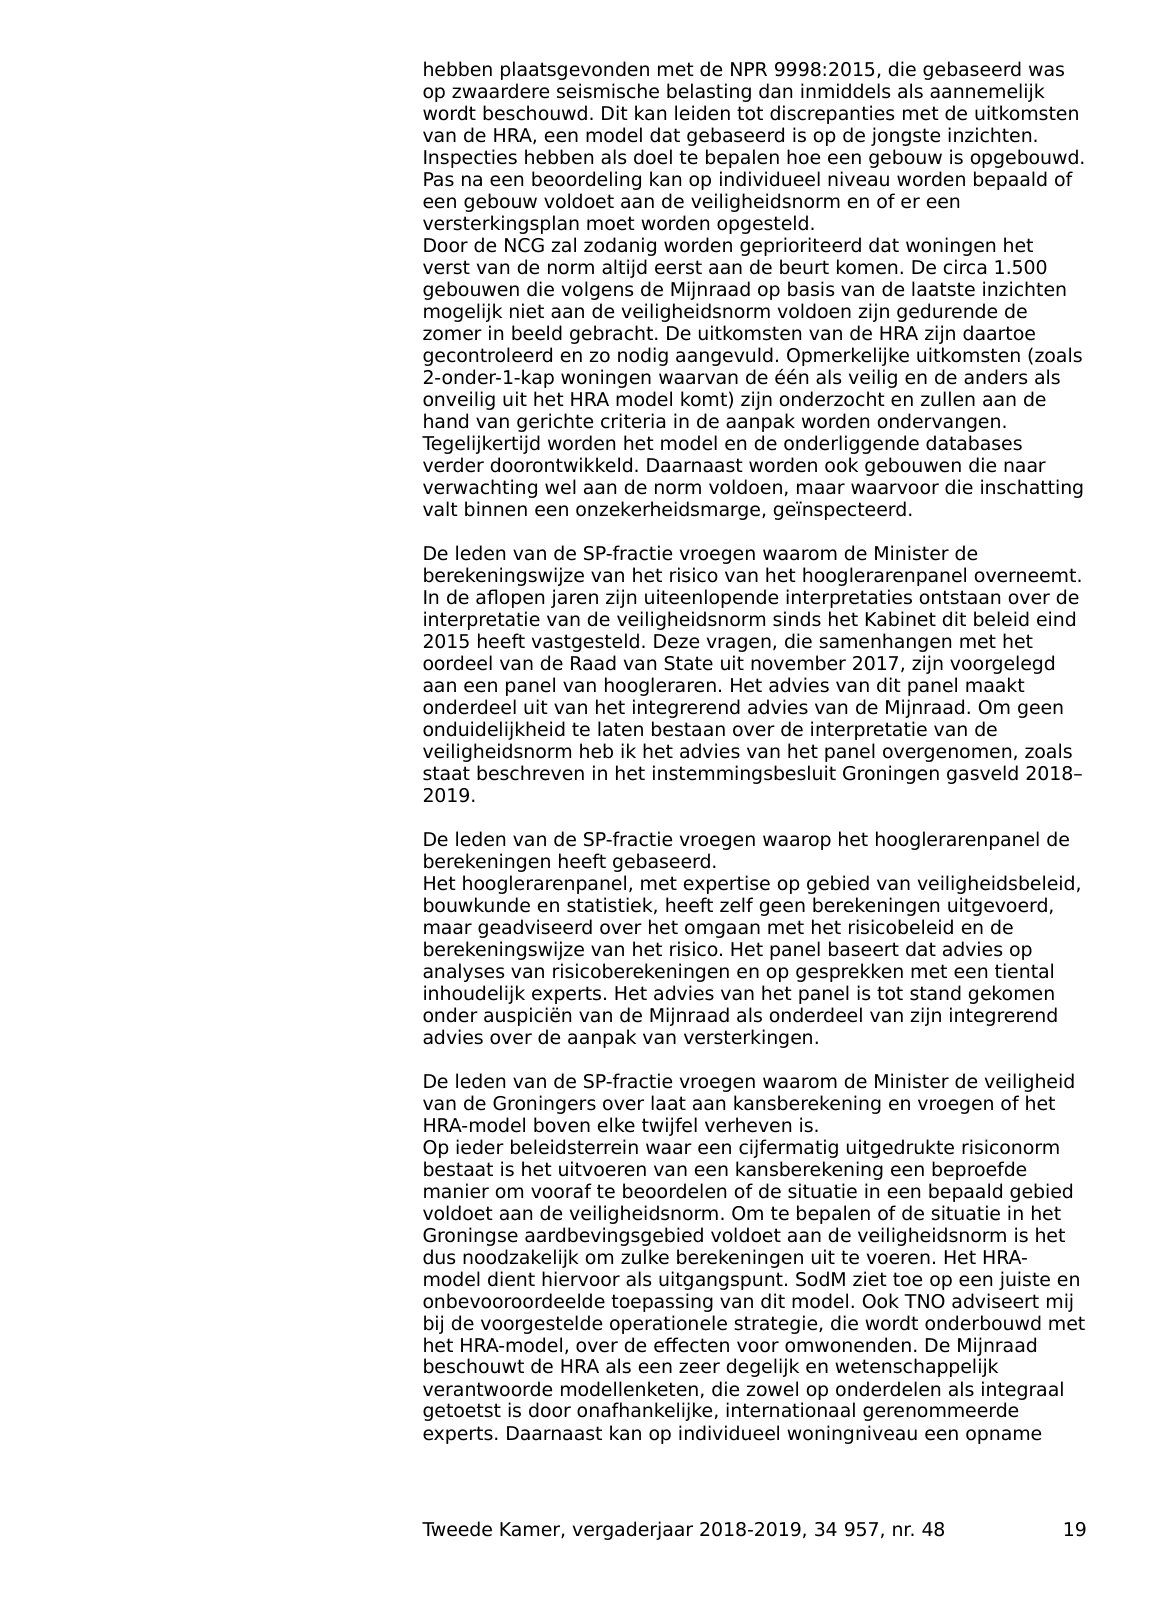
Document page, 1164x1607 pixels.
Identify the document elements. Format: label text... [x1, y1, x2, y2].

text hebben plaatsgevonden met de NPR 9998:2015, die gebaseerd was op zwaardere seismische belasting dan inmiddels als aannemelijk wordt beschouwd. Dit kan leiden tot discrepanties met de uitkomsten van de HRA, een model dat gebaseerd is op de jongste inzichten. Inspecties hebben als doel te bepalen hoe een gebouw is opgebouwd. Pas na een beoordeling kan op individueel niveau worden bepaald of een gebouw voldoet aan de veiligheidsnorm en of er een versterkingsplan moet worden opgesteld. [422, 59, 1087, 235]
text De leden van de SP-fractie vroegen waarom de Minister de berekeningswijze van het risico van het hooglerarenpanel overneemt. [422, 543, 1087, 587]
text Door de NCG zal zodanig worden geprioriteerd dat woningen het verst van de norm altijd eerst aan de beurt komen. De circa 1.500 gebouwen die volgens de Mijnraad op basis van de laatste inzichten mogelijk niet aan de veiligheidsnorm voldoen zijn gedurende de zomer in beeld gebracht. De uitkomsten van de HRA zijn daartoe gecontroleerd en zo nodig aangevuld. Opmerkelijke uitkomsten (zoals 2-onder-1-kap woningen waarvan de één als veilig en de anders als onveilig uit het HRA model komt) zijn onderzocht en zullen aan de hand van gerichte criteria in de aanpak worden ondervangen. Tegelijkertijd worden het model en de onderliggende databases verder doorontwikkeld. Daarnaast worden ook gebouwen die naar verwachting wel aan de norm voldoen, maar waarvoor die inschatting valt binnen een onzekerheidsmarge, geïnspecteerd. [422, 235, 1087, 521]
text In de aflopen jaren zijn uiteenlopende interpretaties ontstaan over de interpretatie van de veiligheidsnorm sinds het Kabinet dit beleid eind 2015 heeft vastgesteld. Deze vragen, die samenhangen met het oordeel van de Raad van State uit november 2017, zijn voorgelegd aan een panel van hoogleraren. Het advies van dit panel maakt onderdeel uit van het integrerend advies van de Mijnraad. Om geen onduidelijkheid te laten bestaan over de interpretatie van de veiligheidsnorm heb ik het advies van het panel overgenomen, zoals staat beschreven in het instemmingsbesluit Groningen gasveld 2018–2019. [422, 587, 1087, 807]
text Op ieder beleidsterrein waar een cijfermatig uitgedrukte risiconorm bestaat is het uitvoeren van een kansberekening een beproefde manier om vooraf te beoordelen of de situatie in een bepaald gebied voldoet aan de veiligheidsnorm. Om te bepalen of de situatie in het Groningse aardbevingsgebied voldoet aan de veiligheidsnorm is het dus noodzakelijk om zulke berekeningen uit te voeren. Het HRA-model dient hiervoor als uitgangspunt. SodM ziet toe op een juiste en onbevooroordeelde toepassing van dit model. Ook TNO adviseert mij bij de voorgestelde operationele strategie, die wordt onderbouwd met het HRA-model, over de effecten voor omwonenden. De Mijnraad beschouwt de HRA als een zeer degelijk en wetenschappelijk verantwoorde modellenketen, die zowel op onderdelen als integraal getoetst is door onafhankelijke, internationaal gerenommeerde experts. Daarnaast kan op individueel woningniveau een opname [422, 1137, 1087, 1444]
text De leden van de SP-fractie vroegen waarom de Minister de veiligheid van de Groningers over laat aan kansberekening en vroegen of het HRA-model boven elke twijfel verheven is. [422, 1071, 1087, 1137]
text Het hooglerarenpanel, met expertise op gebied van veiligheidsbeleid, bouwkunde en statistiek, heeft zelf geen berekeningen uitgevoerd, maar geadviseerd over het omgaan met het risicobeleid en de berekeningswijze van het risico. Het panel baseert dat advies op analyses van risicoberekeningen en op gesprekken met een tiental inhoudelijk experts. Het advies van het panel is tot stand gekomen onder auspiciën van de Mijnraad als onderdeel van zijn integrerend advies over de aanpak van versterkingen. [422, 873, 1087, 1048]
text De leden van de SP-fractie vroegen waarop het hooglerarenpanel de berekeningen heeft gebaseerd. [422, 829, 1087, 873]
